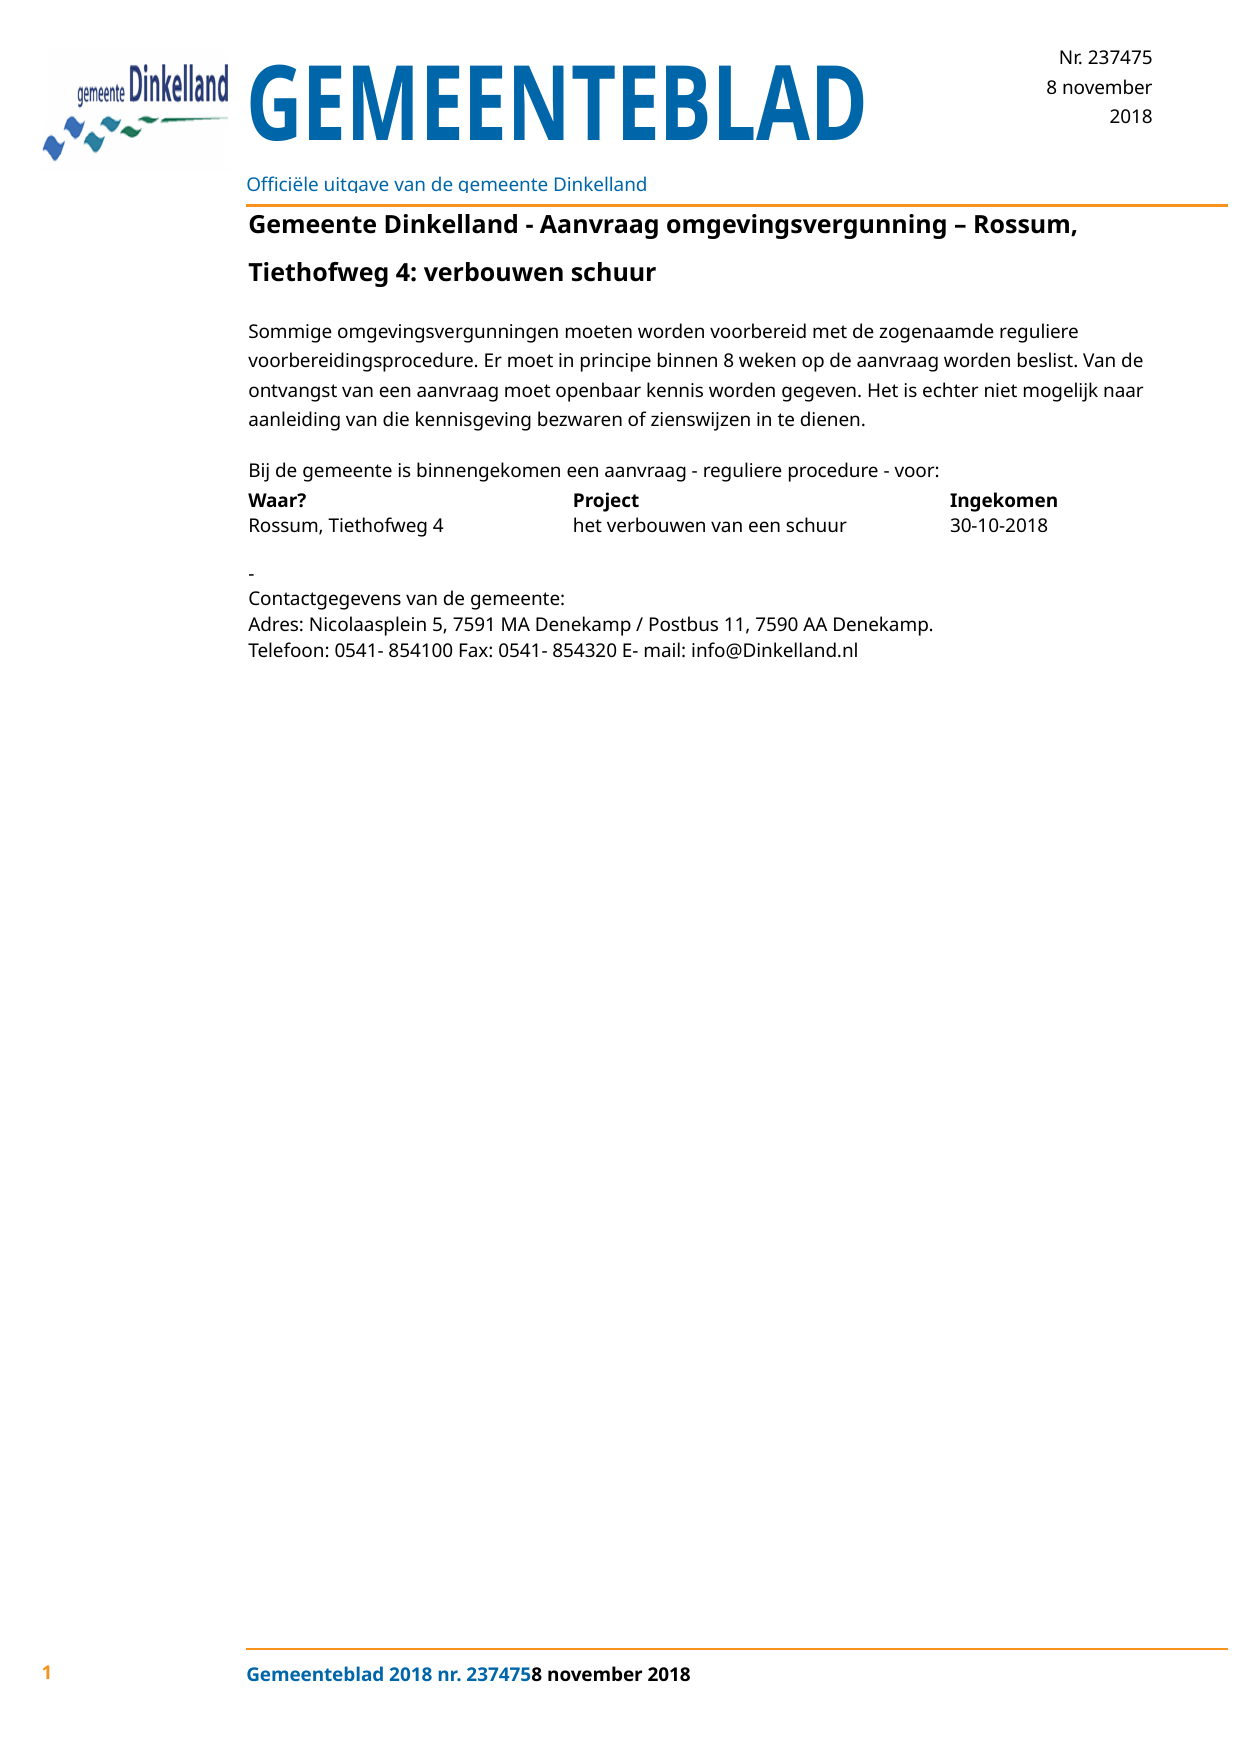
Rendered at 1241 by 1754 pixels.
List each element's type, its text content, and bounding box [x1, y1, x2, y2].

text - [248, 560, 1152, 585]
table_cell 30-10-2018 [950, 513, 1152, 538]
picture [41, 47, 231, 172]
text Telefoon: 0541- 854100 Fax: 0541- 854320 E- mail: info@Dinkelland.nl [248, 637, 1152, 663]
table_header Waar? [248, 487, 573, 512]
text Sommige omgevingsvergunningen moeten worden voorbereid met de zogenaamde reguliere voorbereidingsprocedure. Er moet in principe binnen 8 weken op de aanvraag worden beslist. Van de ontvangst van een aanvraag moet openbaar kennis worden gegeven. Het is echter niet mogelijk naar aanleiding van die kennisgeving bezwaren of zienswijzen in te dienen. [248, 318, 1152, 432]
text Gemeente Dinkelland - Aanvraag omgevingsvergunning – Rossum, Tiethofweg 4: verbouwen schuur [248, 207, 1152, 288]
table_cell het verbouwen van een schuur [573, 513, 950, 538]
text Contactgegevens van de gemeente: [248, 585, 1152, 611]
text Adres: Nicolaasplein 5, 7591 MA Denekamp / Postbus 11, 7590 AA Denekamp. [248, 611, 1152, 637]
text Bij de gemeente is binnengekomen een aanvraag - reguliere procedure - voor: [248, 457, 1152, 483]
table_cell Rossum, Tiethofweg 4 [248, 513, 573, 538]
table_header Project [573, 487, 950, 512]
table_header Ingekomen [950, 487, 1152, 512]
